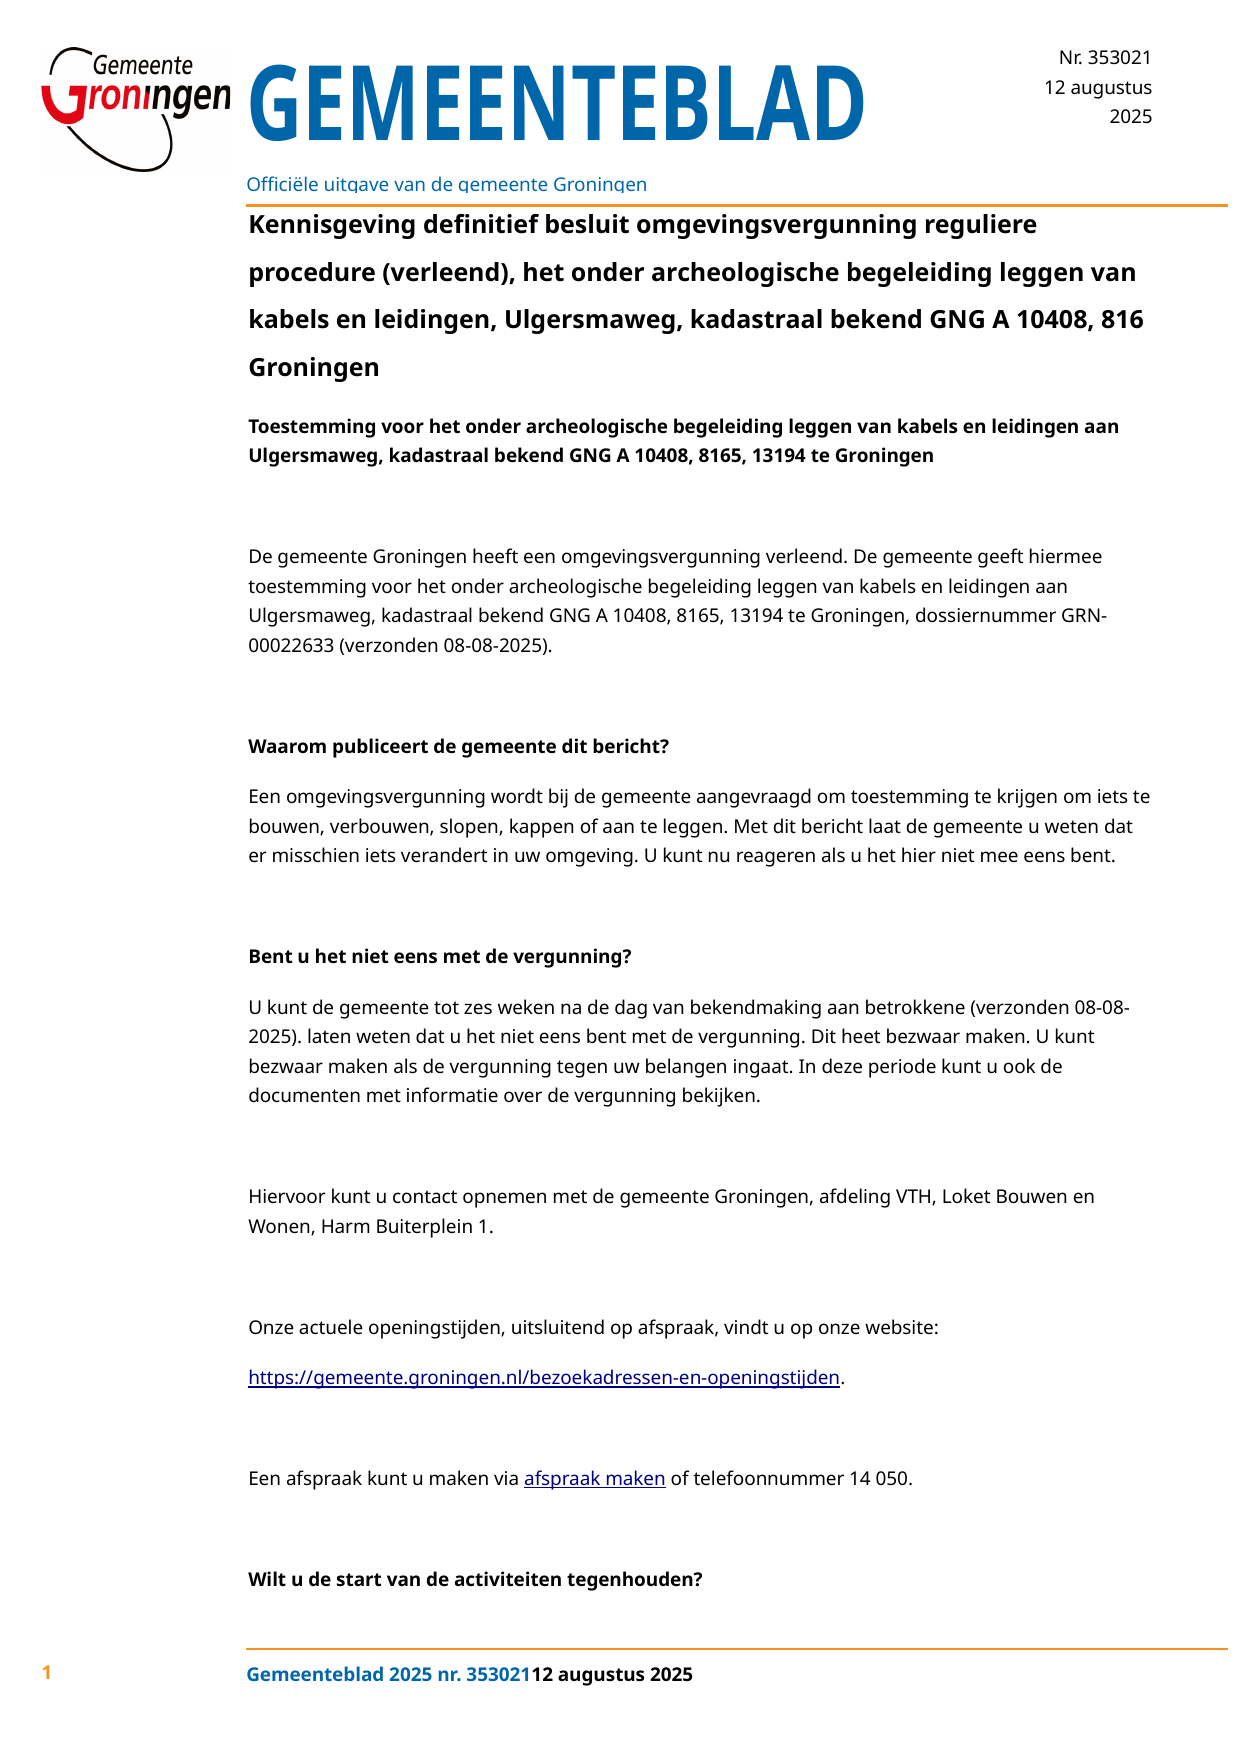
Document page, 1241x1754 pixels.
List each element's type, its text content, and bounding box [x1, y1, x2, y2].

text De gemeente Groningen heeft een omgevingsvergunning verleend. De gemeente geeft hiermee toestemming voor het onder archeologische begeleiding leggen van kabels en leidingen aan Ulgersmaweg, kadastraal bekend GNG A 10408, 8165, 13194 te Groningen, dossiernummer GRN-00022633 (verzonden 08-08-2025). [248, 543, 1152, 658]
text Een omgevingsvergunning wordt bij de gemeente aangevraagd om toestemming te krijgen om iets te bouwen, verbouwen, slopen, kappen of aan te leggen. Met dit bericht laat de gemeente u weten dat er misschien iets verandert in uw omgeving. U kunt nu reageren als u het hier niet mee eens bent. [248, 783, 1152, 868]
text Hiervoor kunt u contact opnemen met de gemeente Groningen, afdeling VTH, Loket Bouwen en Wonen, Harm Buiterplein 1. [248, 1183, 1152, 1239]
text Toestemming voor het onder archeologische begeleiding leggen van kabels en leidingen aan Ulgersmaweg, kadastraal bekend GNG A 10408, 8165, 13194 te Groningen [248, 413, 1152, 468]
text Kennisgeving definitief besluit omgevingsvergunning reguliere procedure (verleend), het onder archeologische begeleiding leggen van kabels en leidingen, Ulgersmaweg, kadastraal bekend GNG A 10408, 816 Groningen [248, 207, 1152, 384]
text Waarom publiceert de gemeente dit bericht? [248, 733, 1152, 759]
text https://gemeente.groningen.nl/bezoekadressen-en-openingstijden. [248, 1364, 1152, 1390]
text U kunt de gemeente tot zes weken na de dag van bekendmaking aan betrokkene (verzonden 08-08-2025). laten weten dat u het niet eens bent met de vergunning. Dit heet bezwaar maken. U kunt bezwaar maken als de vergunning tegen uw belangen ingaat. In deze periode kunt u ook de documenten met informatie over de vergunning bekijken. [248, 994, 1152, 1108]
text Een afspraak kunt u maken via afspraak maken of telefoonnummer 14 050. [248, 1465, 1152, 1491]
text Onze actuele openingstijden, uitsluitend op afspraak, vindt u op onze website: [248, 1314, 1152, 1340]
text Bent u het niet eens met de vergunning? [248, 943, 1152, 969]
text Wilt u de start van de activiteiten tegenhouden? [248, 1566, 1152, 1592]
picture [41, 47, 231, 172]
